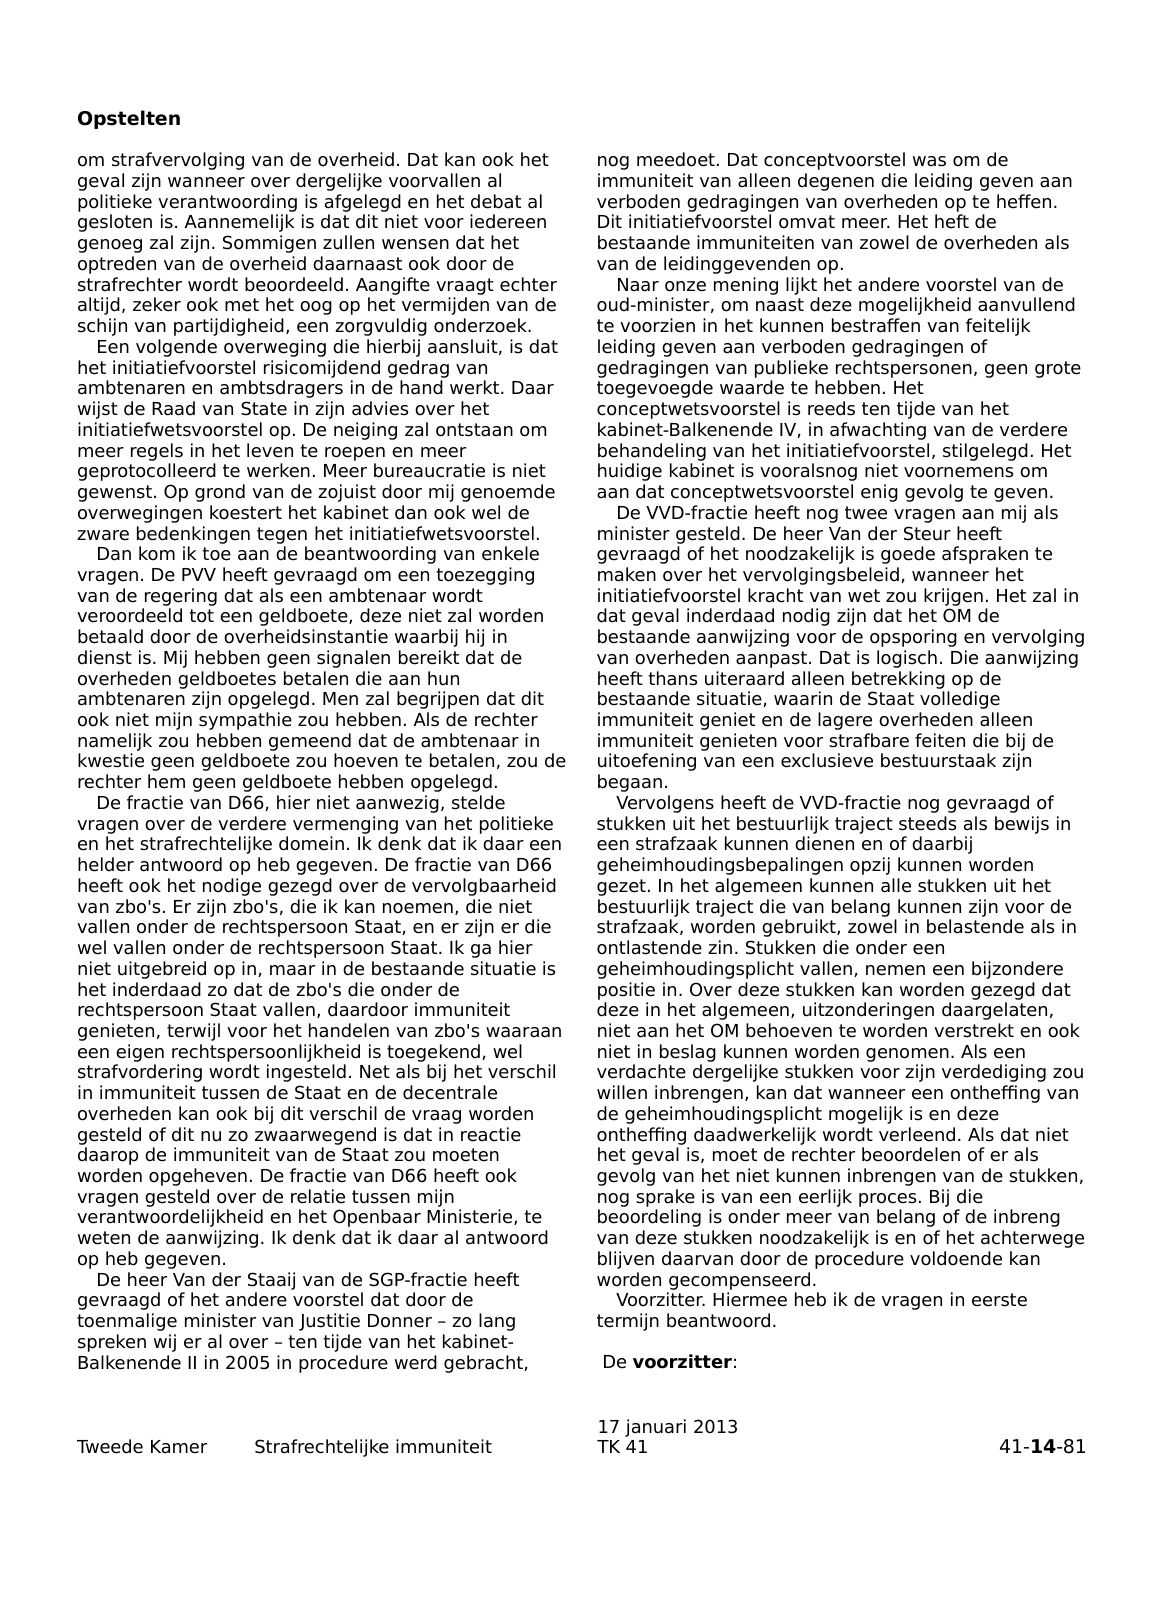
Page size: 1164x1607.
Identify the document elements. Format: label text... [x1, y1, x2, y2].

text De voorzitter: [596, 1352, 1087, 1372]
text Voorzitter. Hiermee heb ik de vragen in eerste termijn beantwoord. [596, 1290, 1087, 1332]
text Vervolgens heeft de VVD-fractie nog gevraagd of stukken uit het bestuurlijk traject steeds als bewijs in een strafzaak kunnen dienen en of daarbij geheimhoudingsbepalingen opzij kunnen worden gezet. In het algemeen kunnen alle stukken uit het bestuurlijk traject die van belang kunnen zijn voor de strafzaak, worden gebruikt, zowel in belastende als in ontlastende zin. Stukken die onder een geheimhoudingsplicht vallen, nemen een bijzondere positie in. Over deze stukken kan worden gezegd dat deze in het algemeen, uitzonderingen daargelaten, niet aan het OM behoeven te worden verstrekt en ook niet in beslag kunnen worden genomen. Als een verdachte dergelijke stukken voor zijn verdediging zou willen inbrengen, kan dat wanneer een ontheffing van de geheimhoudingsplicht mogelijk is en deze ontheffing daadwerkelijk wordt verleend. Als dat niet het geval is, moet de rechter beoordelen of er als gevolg van het niet kunnen inbrengen van de stukken, nog sprake is van een eerlijk proces. Bij die beoordeling is onder meer van belang of de inbreng van deze stukken noodzakelijk is en of het achterwege blijven daarvan door de procedure voldoende kan worden gecompenseerd. [596, 793, 1087, 1290]
text Naar onze mening lijkt het andere voorstel van de oud-minister, om naast deze mogelijkheid aanvullend te voorzien in het kunnen bestraffen van feitelijk leiding geven aan verboden gedragingen of gedragingen van publieke rechtspersonen, geen grote toegevoegde waarde te hebben. Het conceptwetsvoorstel is reeds ten tijde van het kabinet-Balkenende IV, in afwachting van de verdere behandeling van het initiatiefvoorstel, stilgelegd. Het huidige kabinet is vooralsnog niet voornemens om aan dat conceptwetsvoorstel enig gevolg te geven. [596, 274, 1087, 503]
text Een volgende overweging die hierbij aansluit, is dat het initiatiefvoorstel risicomijdend gedrag van ambtenaren en ambtsdragers in de hand werkt. Daar wijst de Raad van State in zijn advies over het initiatiefwetsvoorstel op. De neiging zal ontstaan om meer regels in het leven te roepen en meer geprotocolleerd te werken. Meer bureaucratie is niet gewenst. Op grond van de zojuist door mij genoemde overwegingen koestert het kabinet dan ook wel de zware bedenkingen tegen het initiatiefwetsvoorstel. [77, 337, 567, 544]
text De heer Van der Staaij van de SGP-fractie heeft gevraagd of het andere voorstel dat door de toenmalige minister van Justitie Donner – zo lang spreken wij er al over – ten tijde van het kabinet-Balkenende II in 2005 in procedure werd gebracht, [77, 1269, 567, 1373]
text De fractie van D66, hier niet aanwezig, stelde vragen over de verdere vermenging van het politieke en het strafrechtelijke domein. Ik denk dat ik daar een helder antwoord op heb gegeven. De fractie van D66 heeft ook het nodige gezegd over de vervolgbaarheid van zbo's. Er zijn zbo's, die ik kan noemen, die niet vallen onder de rechtspersoon Staat, en er zijn er die wel vallen onder de rechtspersoon Staat. Ik ga hier niet uitgebreid op in, maar in de bestaande situatie is het inderdaad zo dat de zbo's die onder de rechtspersoon Staat vallen, daardoor immuniteit genieten, terwijl voor het handelen van zbo's waaraan een eigen rechtspersoonlijkheid is toegekend, wel strafvordering wordt ingesteld. Net als bij het verschil in immuniteit tussen de Staat en de decentrale overheden kan ook bij dit verschil de vraag worden gesteld of dit nu zo zwaarwegend is dat in reactie daarop de immuniteit van de Staat zou moeten worden opgeheven. De fractie van D66 heeft ook vragen gesteld over de relatie tussen mijn verantwoordelijkheid en het Openbaar Ministerie, te weten de aanwijzing. Ik denk dat ik daar al antwoord op heb gegeven. [77, 793, 567, 1269]
text om strafvervolging van de overheid. Dat kan ook het geval zijn wanneer over dergelijke voorvallen al politieke verantwoording is afgelegd en het debat al gesloten is. Aannemelijk is dat dit niet voor iedereen genoeg zal zijn. Sommigen zullen wensen dat het optreden van de overheid daarnaast ook door de strafrechter wordt beoordeeld. Aangifte vraagt echter altijd, zeker ook met het oog op het vermijden van de schijn van partijdigheid, een zorgvuldig onderzoek. [77, 150, 567, 337]
text De VVD-fractie heeft nog twee vragen aan mij als minister gesteld. De heer Van der Steur heeft gevraagd of het noodzakelijk is goede afspraken te maken over het vervolgingsbeleid, wanneer het initiatiefvoorstel kracht van wet zou krijgen. Het zal in dat geval inderdaad nodig zijn dat het OM de bestaande aanwijzing voor de opsporing en vervolging van overheden aanpast. Dat is logisch. Die aanwijzing heeft thans uiteraard alleen betrekking op de bestaande situatie, waarin de Staat volledige immuniteit geniet en de lagere overheden alleen immuniteit genieten voor strafbare feiten die bij de uitoefening van een exclusieve bestuurstaak zijn begaan. [596, 503, 1087, 793]
text nog meedoet. Dat conceptvoorstel was om de immuniteit van alleen degenen die leiding geven aan verboden gedragingen van overheden op te heffen. Dit initiatiefvoorstel omvat meer. Het heft de bestaande immuniteiten van zowel de overheden als van de leidinggevenden op. [596, 150, 1087, 274]
text Dan kom ik toe aan de beantwoording van enkele vragen. De PVV heeft gevraagd om een toezegging van de regering dat als een ambtenaar wordt veroordeeld tot een geldboete, deze niet zal worden betaald door de overheidsinstantie waarbij hij in dienst is. Mij hebben geen signalen bereikt dat de overheden geldboetes betalen die aan hun ambtenaren zijn opgelegd. Men zal begrijpen dat dit ook niet mijn sympathie zou hebben. Als de rechter namelijk zou hebben gemeend dat de ambtenaar in kwestie geen geldboete zou hoeven te betalen, zou de rechter hem geen geldboete hebben opgelegd. [77, 544, 567, 793]
